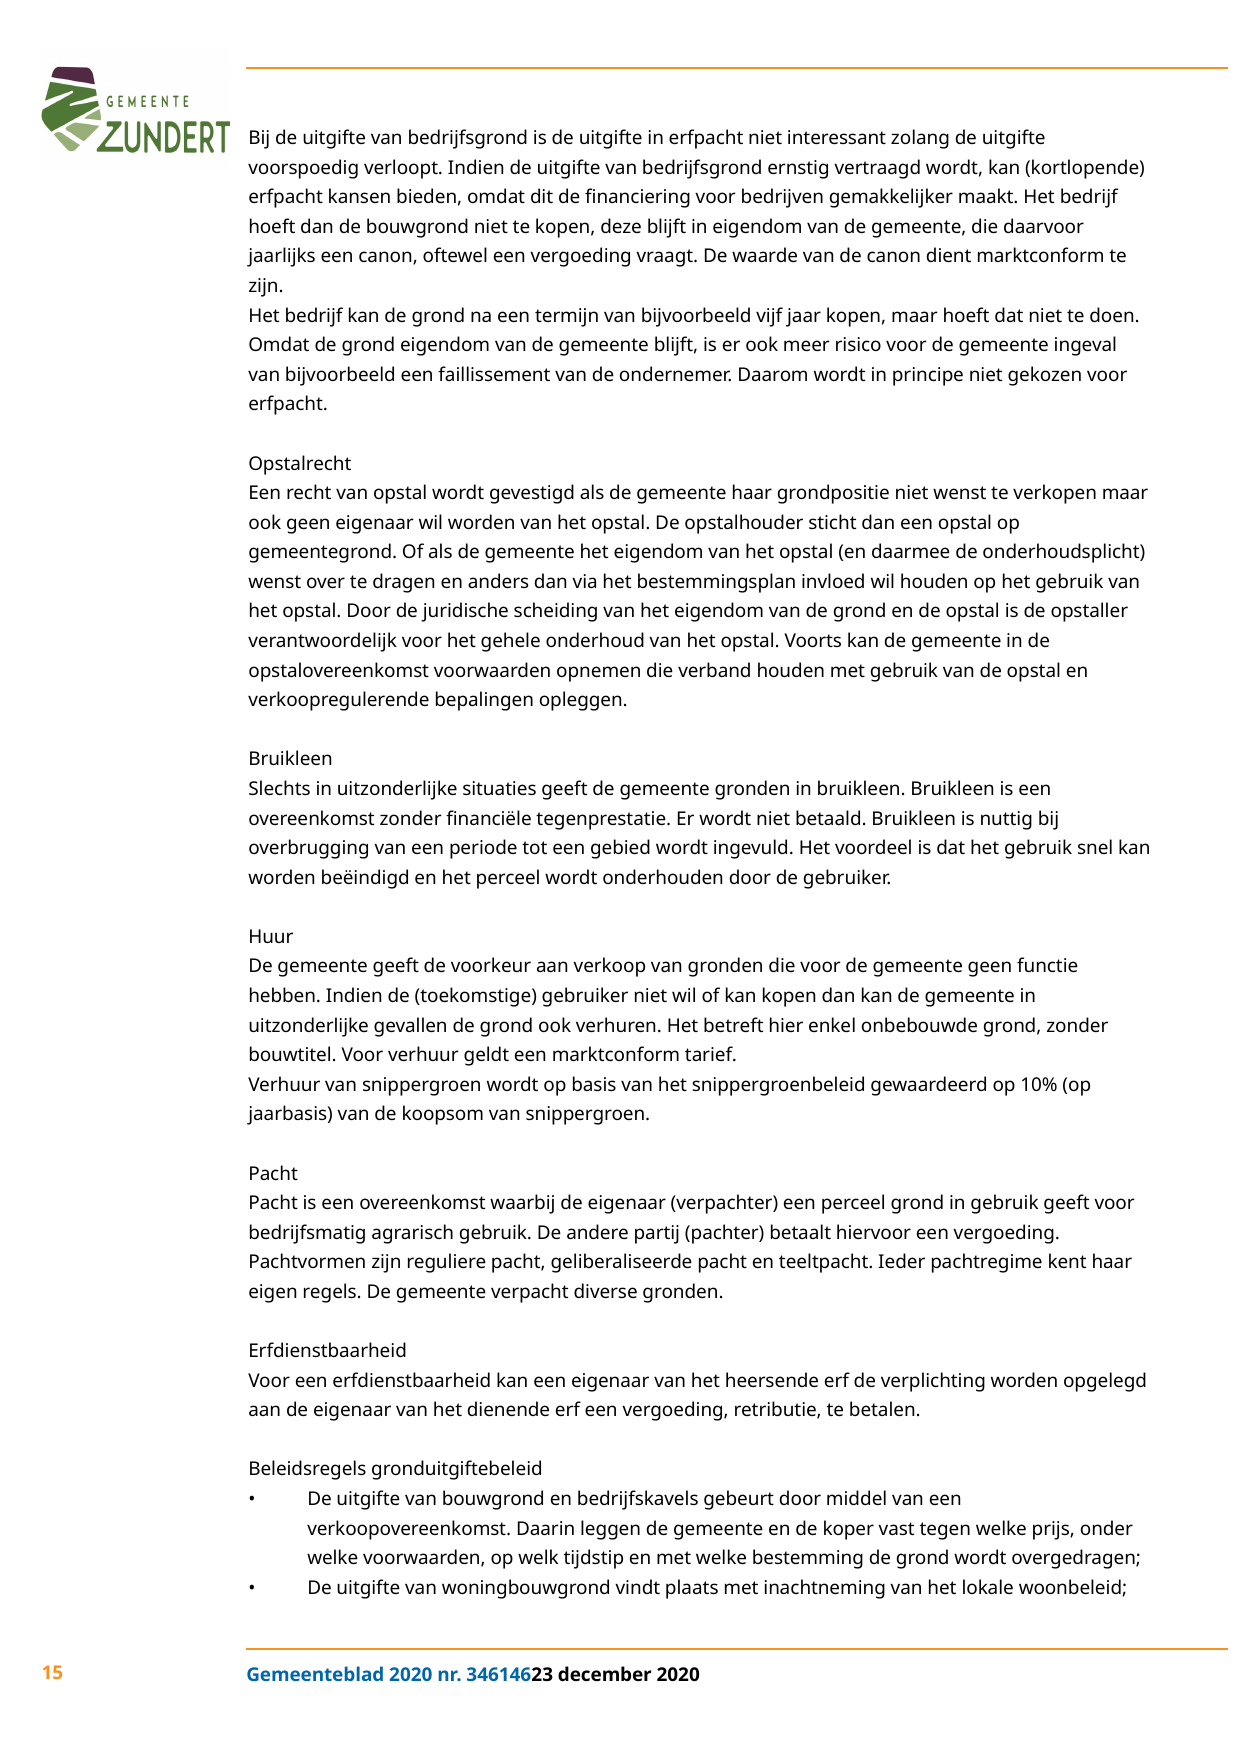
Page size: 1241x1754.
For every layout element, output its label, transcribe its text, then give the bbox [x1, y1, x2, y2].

text Bij de uitgifte van bedrijfsgrond is de uitgifte in erfpacht niet interessant zolang de uitgifte voorspoedig verloopt. Indien de uitgifte van bedrijfsgrond ernstig vertraagd wordt, kan (kortlopende) erfpacht kansen bieden, omdat dit de financiering voor bedrijven gemakkelijker maakt. Het bedrijf hoeft dan de bouwgrond niet te kopen, deze blijft in eigendom van de gemeente, die daarvoor [248, 124, 1152, 239]
text Voor een erfdienstbaarheid kan een eigenaar van het heersende erf de verplichting worden opgelegd aan de eigenaar van het dienende erf een vergoeding, retributie, te betalen. [248, 1367, 1152, 1422]
picture [41, 47, 231, 172]
text Pacht is een overeenkomst waarbij de eigenaar (verpachter) een perceel grond in gebruik geeft voor bedrijfsmatig agrarisch gebruik. De andere partij (pachter) betaalt hiervoor een vergoeding. Pachtvormen zijn reguliere pacht, geliberaliseerde pacht en teeltpacht. Ieder pachtregime kent haar eigen regels. De gemeente verpacht diverse gronden. [248, 1189, 1152, 1304]
text Een recht van opstal wordt gevestigd als de gemeente haar grondpositie niet wenst te verkopen maar ook geen eigenaar wil worden van het opstal. De opstalhouder sticht dan een opstal op gemeentegrond. Of als de gemeente het eigendom van het opstal (en daarmee de onderhoudsplicht) wenst over te dragen en anders dan via het bestemmingsplan invloed wil houden op het gebruik van het opstal. Door de juridische scheiding van het eigendom van de grond en de opstal is de opstaller verantwoordelijk voor het gehele onderhoud van het opstal. Voorts kan de gemeente in de opstalovereenkomst voorwaarden opnemen die verband houden met gebruik van de opstal en verkoopregulerende bepalingen opleggen. [248, 479, 1152, 712]
list De uitgifte van woningbouwgrond vindt plaats met inachtneming van het lokale woonbeleid; [248, 1574, 1152, 1600]
text Beleidsregels gronduitgiftebeleid [248, 1456, 1152, 1481]
text Huur [248, 923, 1152, 949]
text jaarlijks een canon, oftewel een vergoeding vraagt. De waarde van de canon dient marktconform te zijn. [248, 243, 1152, 298]
text Het bedrijf kan de grond na een termijn van bijvoorbeeld vijf jaar kopen, maar hoeft dat niet te doen. Omdat de grond eigendom van de gemeente blijft, is er ook meer risico voor de gemeente ingeval van bijvoorbeeld een faillissement van de ondernemer. Daarom wordt in principe niet gekozen voor erfpacht. [248, 302, 1152, 416]
text De gemeente geeft de voorkeur aan verkoop van gronden die voor de gemeente geen functie hebben. Indien de (toekomstige) gebruiker niet wil of kan kopen dan kan de gemeente in uitzonderlijke gevallen de grond ook verhuren. Het betreft hier enkel onbebouwde grond, zonder bouwtitel. Voor verhuur geldt een marktconform tarief. [248, 953, 1152, 1067]
text Slechts in uitzonderlijke situaties geeft de gemeente gronden in bruikleen. Bruikleen is een overeenkomst zonder financiële tegenprestatie. Er wordt niet betaald. Bruikleen is nuttig bij overbrugging van een periode tot een gebied wordt ingevuld. Het voordeel is dat het gebruik snel kan worden beëindigd en het perceel wordt onderhouden door de gebruiker. [248, 775, 1152, 890]
text Pacht [248, 1160, 1152, 1186]
text Verhuur van snippergroen wordt op basis van het snippergroenbeleid gewaardeerd op 10% (op jaarbasis) van de koopsom van snippergroen. [248, 1071, 1152, 1126]
text Opstalrecht [248, 450, 1152, 476]
list De uitgifte van bouwgrond en bedrijfskavels gebeurt door middel van een verkoopovereenkomst. Daarin leggen de gemeente en de koper vast tegen welke prijs, onder welke voorwaarden, op welk tijdstip en met welke bestemming de grond wordt overgedragen; [248, 1485, 1152, 1570]
text Erfdienstbaarheid [248, 1337, 1152, 1363]
text Bruikleen [248, 746, 1152, 771]
